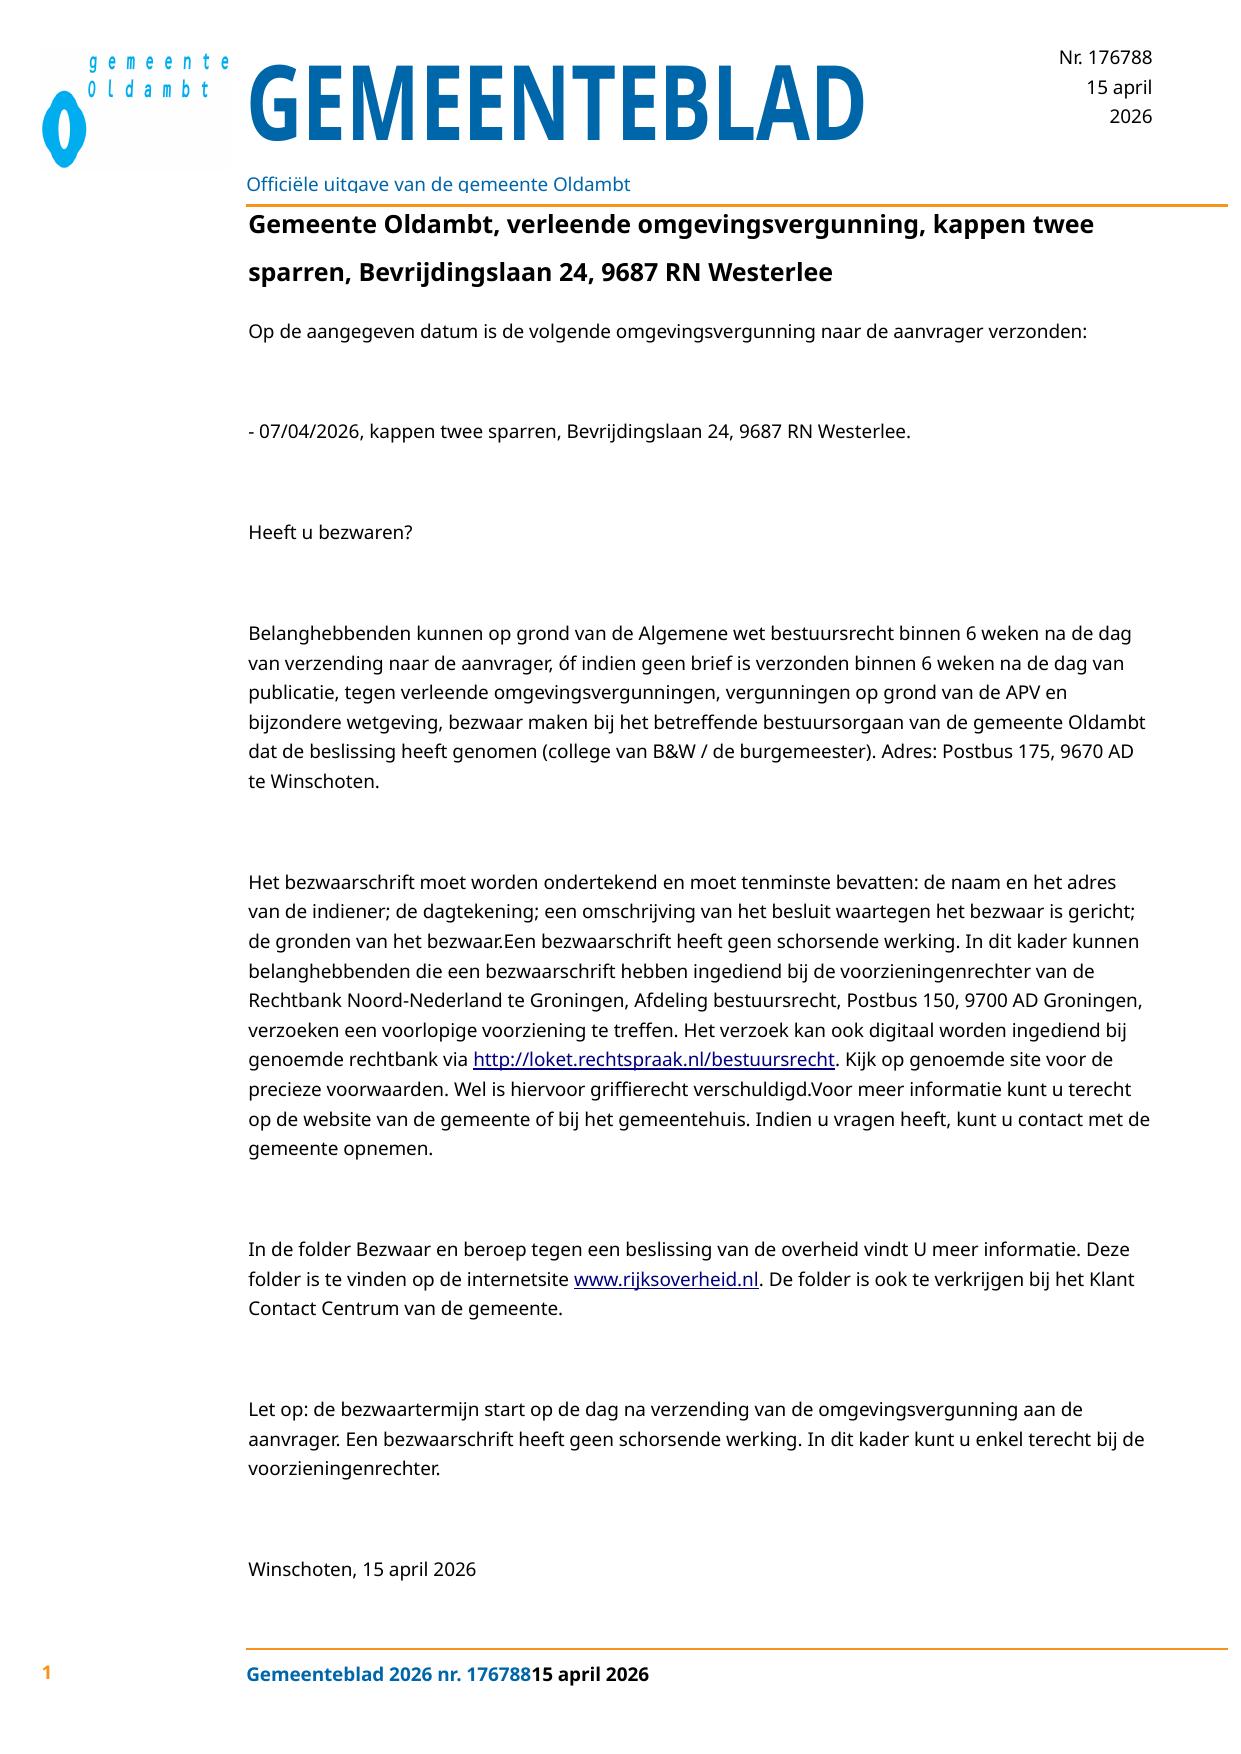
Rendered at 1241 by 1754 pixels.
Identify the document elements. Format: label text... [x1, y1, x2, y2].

picture [41, 47, 231, 172]
text In de folder Bezwaar en beroep tegen een beslissing van de overheid vindt U meer informatie. Deze folder is te vinden op de internetsite www.rijksoverheid.nl. De folder is ook te verkrijgen bij het Klant Contact Centrum van de gemeente. [248, 1236, 1152, 1321]
text Winschoten, 15 april 2026 [248, 1556, 1152, 1582]
text Let op: de bezwaartermijn start op de dag na verzending van de omgevingsvergunning aan de aanvrager. Een bezwaarschrift heeft geen schorsende werking. In dit kader kunt u enkel terecht bij de voorzieningenrechter. [248, 1396, 1152, 1481]
text Op de aangegeven datum is de volgende omgevingsvergunning naar de aanvrager verzonden: [248, 318, 1152, 344]
text Belanghebbenden kunnen op grond van de Algemene wet bestuursrecht binnen 6 weken na de dag van verzending naar de aanvrager, óf indien geen brief is verzonden binnen 6 weken na de dag van publicatie, tegen verleende omgevingsvergunningen, vergunningen op grond van de APV en bijzondere wetgeving, bezwaar maken bij het betreffende bestuursorgaan van de gemeente Oldambt dat de beslissing heeft genomen (college van B&W / de burgemeester). Adres: Postbus 175, 9670 AD te Winschoten. [248, 620, 1152, 794]
text Het bezwaarschrift moet worden ondertekend en moet tenminste bevatten: de naam en het adres van de indiener; de dagtekening; een omschrijving van het besluit waartegen het bezwaar is gericht; de gronden van het bezwaar.Een bezwaarschrift heeft geen schorsende werking. In dit kader kunnen belanghebbenden die een bezwaarschrift hebben ingediend bij de voorzieningenrechter van de Rechtbank Noord-Nederland te Groningen, Afdeling bestuursrecht, Postbus 150, 9700 AD Groningen, verzoeken een voorlopige voorziening te treffen. Het verzoek kan ook digitaal worden ingediend bij genoemde rechtbank via http://loket.rechtspraak.nl/bestuursrecht. Kijk op genoemde site voor de precieze voorwaarden. Wel is hiervoor griffierecht verschuldigd.Voor meer informatie kunt u terecht op de website van de gemeente of bij het gemeentehuis. Indien u vragen heeft, kunt u contact met de gemeente opnemen. [248, 869, 1152, 1161]
text Heeft u bezwaren? [248, 519, 1152, 545]
text Gemeente Oldambt, verleende omgevingsvergunning, kappen twee sparren, Bevrijdingslaan 24, 9687 RN Westerlee [248, 207, 1152, 288]
text - 07/04/2026, kappen twee sparren, Bevrijdingslaan 24, 9687 RN Westerlee. [248, 419, 1152, 444]
